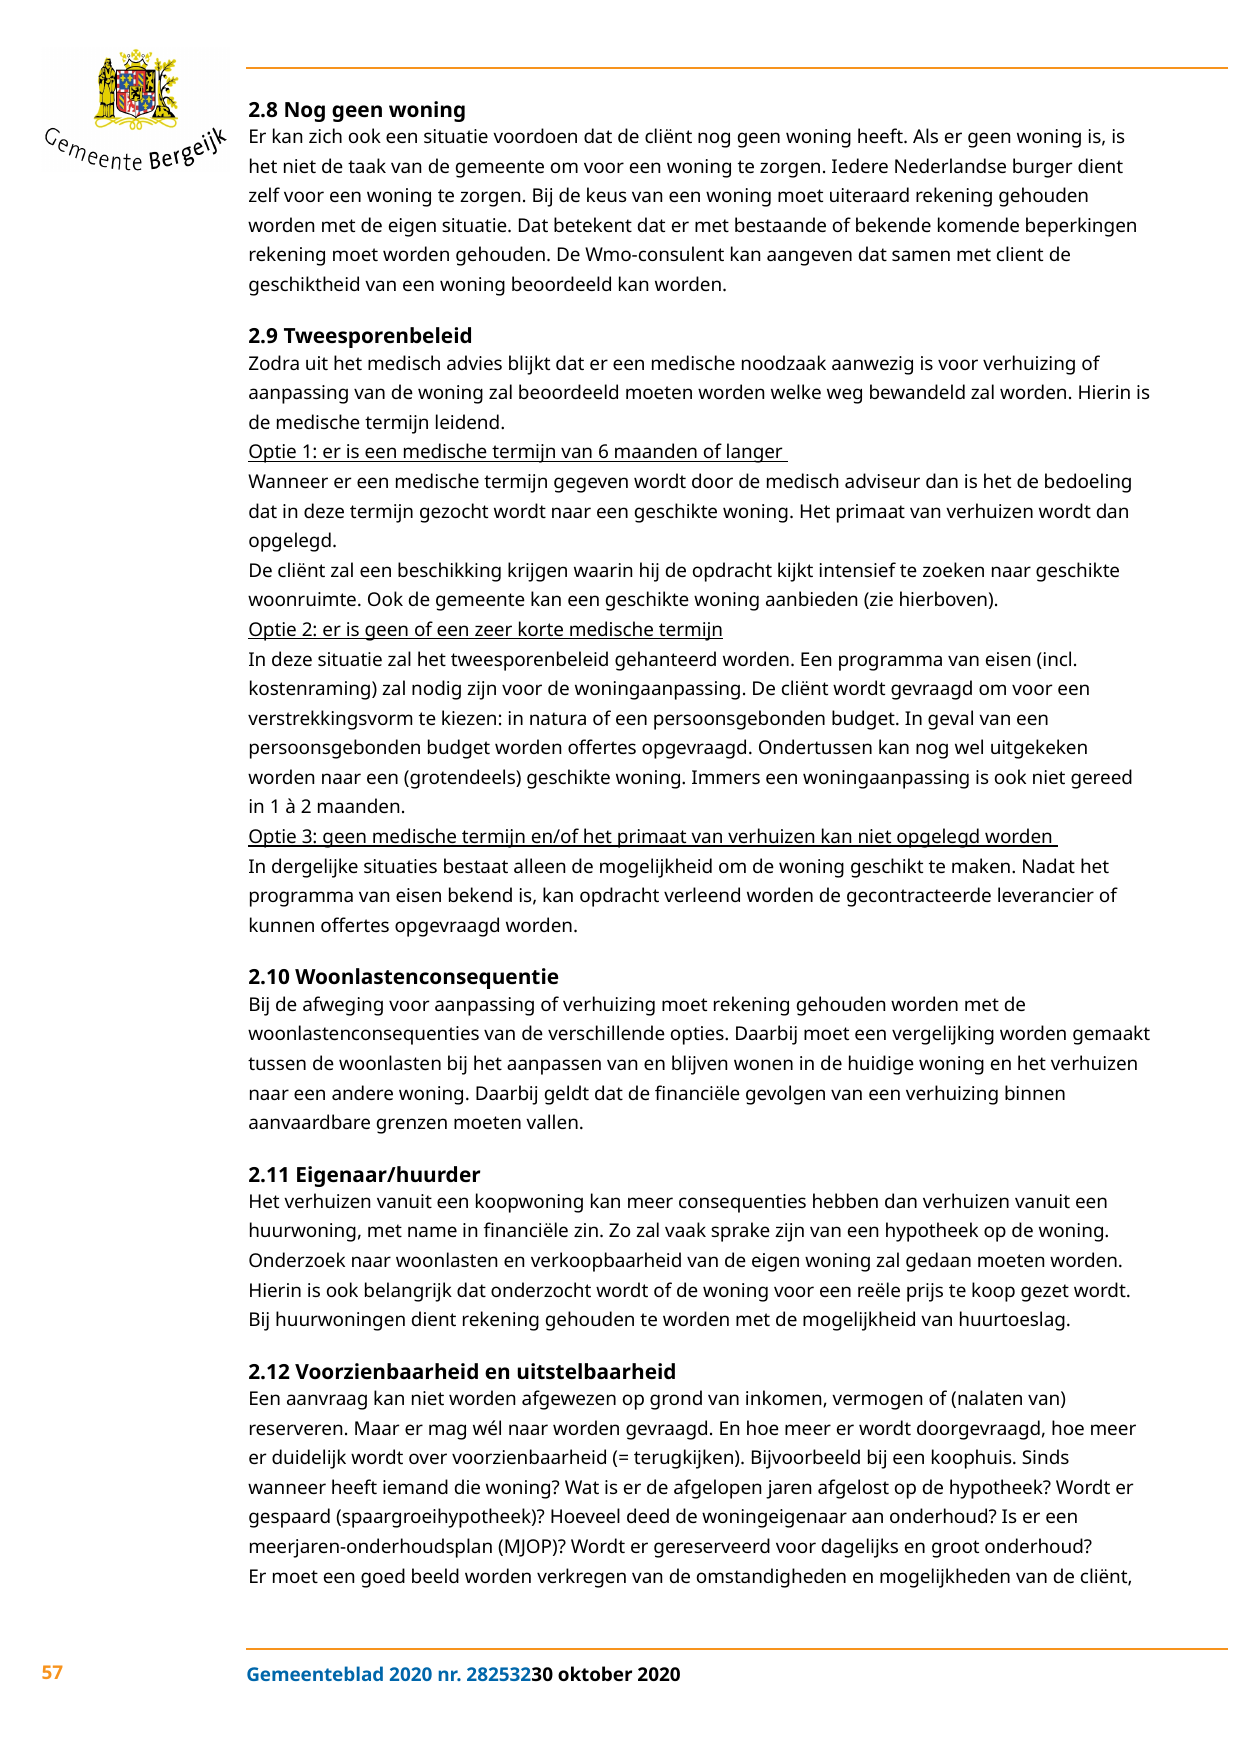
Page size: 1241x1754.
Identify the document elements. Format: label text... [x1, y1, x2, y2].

text De cliënt zal een beschikking krijgen waarin hij de opdracht kijkt intensief te zoeken naar geschikte woonruimte. Ook de gemeente kan een geschikte woning aanbieden (zie hierboven). [248, 557, 1152, 612]
text Optie 1: er is een medische termijn van 6 maanden of langer [248, 439, 1152, 464]
text Zodra uit het medisch advies blijkt dat er een medische noodzaak aanwezig is voor verhuizing of aanpassing van de woning zal beoordeeld moeten worden welke weg bewandeld zal worden. Hierin is de medische termijn leidend. [248, 350, 1152, 435]
text 2.12 Voorzienbaarheid en uitstelbaarheid [248, 1357, 1152, 1385]
text Wanneer er een medische termijn gegeven wordt door de medisch adviseur dan is het de bedoeling dat in deze termijn gezocht wordt naar een geschikte woning. Het primaat van verhuizen wordt dan opgelegd. [248, 468, 1152, 553]
picture [41, 47, 231, 172]
text 2.10 Woonlastenconsequentie [248, 962, 1152, 991]
text Er kan zich ook een situatie voordoen dat de cliënt nog geen woning heeft. Als er geen woning is, is het niet de taak van de gemeente om voor een woning te zorgen. Iedere Nederlandse burger dient zelf voor een woning te zorgen. Bij de keus van een woning moet uiteraard rekening gehouden worden met de eigen situatie. Dat betekent dat er met bestaande of bekende komende beperkingen rekening moet worden gehouden. De Wmo-consulent kan aangeven dat samen met client de geschiktheid van een woning beoordeeld kan worden. [248, 123, 1152, 297]
text Er moet een goed beeld worden verkregen van de omstandigheden en mogelijkheden van de cliënt, [248, 1563, 1152, 1588]
text In deze situatie zal het tweesporenbeleid gehanteerd worden. Een programma van eisen (incl. kostenraming) zal nodig zijn voor de woningaanpassing. De cliënt wordt gevraagd om voor een verstrekkingsvorm te kiezen: in natura of een persoonsgebonden budget. In geval van een persoonsgebonden budget worden offertes opgevraagd. Ondertussen kan nog wel uitgekeken worden naar een (grotendeels) geschikte woning. Immers een woningaanpassing is ook niet gereed in 1 à 2 maanden. [248, 646, 1152, 819]
text In dergelijke situaties bestaat alleen de mogelijkheid om de woning geschikt te maken. Nadat het programma van eisen bekend is, kan opdracht verleend worden de gecontracteerde leverancier of kunnen offertes opgevraagd worden. [248, 853, 1152, 938]
text Optie 2: er is geen of een zeer korte medische termijn [248, 616, 1152, 642]
text Optie 3: geen medische termijn en/of het primaat van verhuizen kan niet opgelegd worden [248, 823, 1152, 849]
text Een aanvraag kan niet worden afgewezen op grond van inkomen, vermogen of (nalaten van) reserveren. Maar er mag wél naar worden gevraagd. En hoe meer er wordt doorgevraagd, hoe meer er duidelijk wordt over voorzienbaarheid (= terugkijken). Bijvoorbeeld bij een koophuis. Sinds wanneer heeft iemand die woning? Wat is er de afgelopen jaren afgelost op de hypotheek? Wordt er gespaard (spaargroeihypotheek)? Hoeveel deed de woningeigenaar aan onderhoud? Is er een meerjaren-onderhoudsplan (MJOP)? Wordt er gereserveerd voor dagelijks en groot onderhoud? [248, 1385, 1152, 1559]
text 2.8 Nog geen woning [248, 95, 1152, 123]
text 2.9 Tweesporenbeleid [248, 322, 1152, 350]
text Het verhuizen vanuit een koopwoning kan meer consequenties hebben dan verhuizen vanuit een huurwoning, met name in financiële zin. Zo zal vaak sprake zijn van een hypotheek op de woning. Onderzoek naar woonlasten en verkoopbaarheid van de eigen woning zal gedaan moeten worden. Hierin is ook belangrijk dat onderzocht wordt of de woning voor een reële prijs te koop gezet wordt. Bij huurwoningen dient rekening gehouden te worden met de mogelijkheid van huurtoeslag. [248, 1188, 1152, 1332]
text Bij de afweging voor aanpassing of verhuizing moet rekening gehouden worden met de woonlastenconsequenties van de verschillende opties. Daarbij moet een vergelijking worden gemaakt tussen de woonlasten bij het aanpassen van en blijven wonen in de huidige woning en het verhuizen naar een andere woning. Daarbij geldt dat de financiële gevolgen van een verhuizing binnen aanvaardbare grenzen moeten vallen. [248, 991, 1152, 1135]
text 2.11 Eigenaar/huurder [248, 1160, 1152, 1188]
